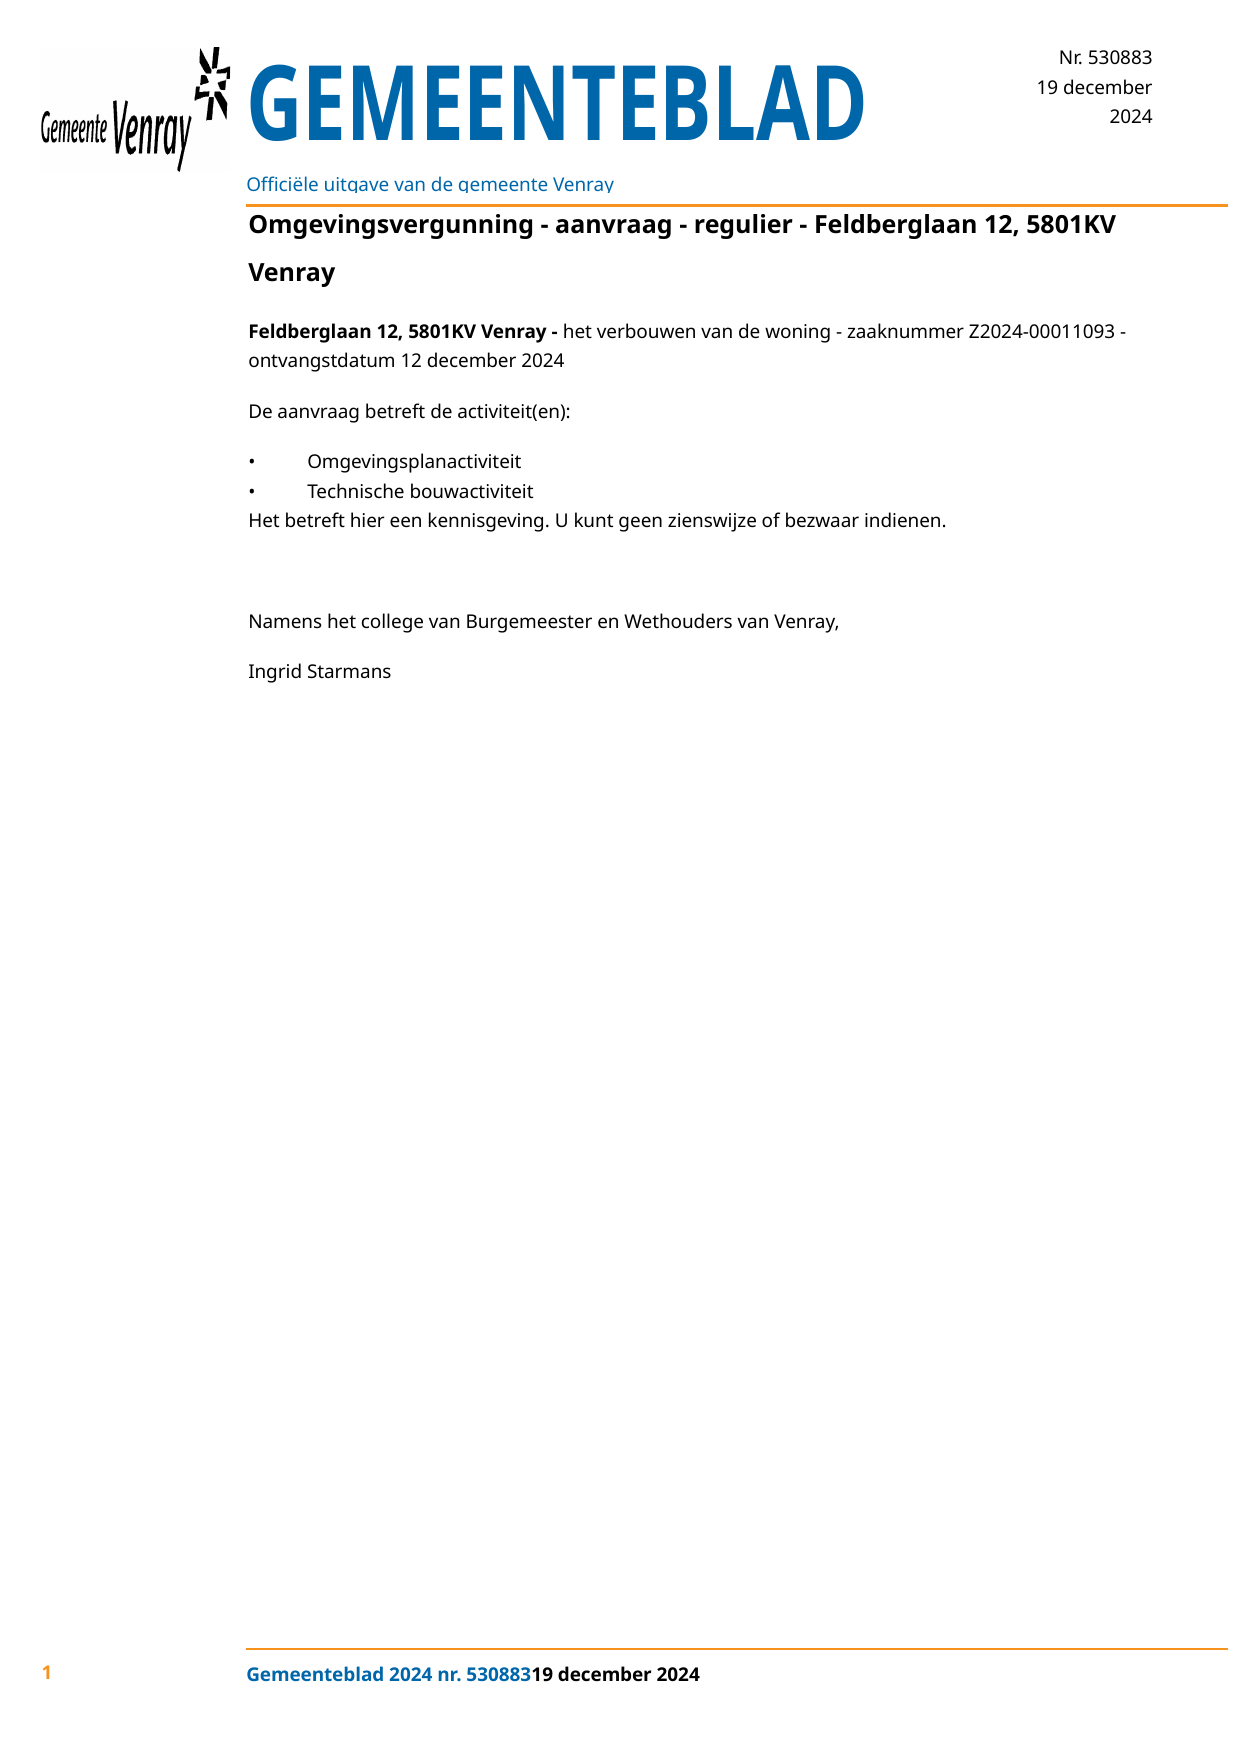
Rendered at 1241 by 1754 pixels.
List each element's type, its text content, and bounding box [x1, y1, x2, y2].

text Het betreft hier een kennisgeving. U kunt geen zienswijze of bezwaar indienen. [248, 507, 1152, 533]
list Omgevingsplanactiviteit [248, 448, 1152, 474]
text Omgevingsvergunning - aanvraag - regulier - Feldberglaan 12, 5801KV Venray [248, 207, 1152, 288]
picture [41, 47, 231, 172]
text De aanvraag betreft de activiteit(en): [248, 398, 1152, 424]
list Technische bouwactiviteit [248, 478, 1152, 504]
text Ingrid Starmans [248, 659, 1152, 684]
text Namens het college van Burgemeester en Wethouders van Venray, [248, 608, 1152, 634]
text Feldberglaan 12, 5801KV Venray - het verbouwen van de woning - zaaknummer Z2024-00011093 - ontvangstdatum 12 december 2024 [248, 318, 1152, 373]
